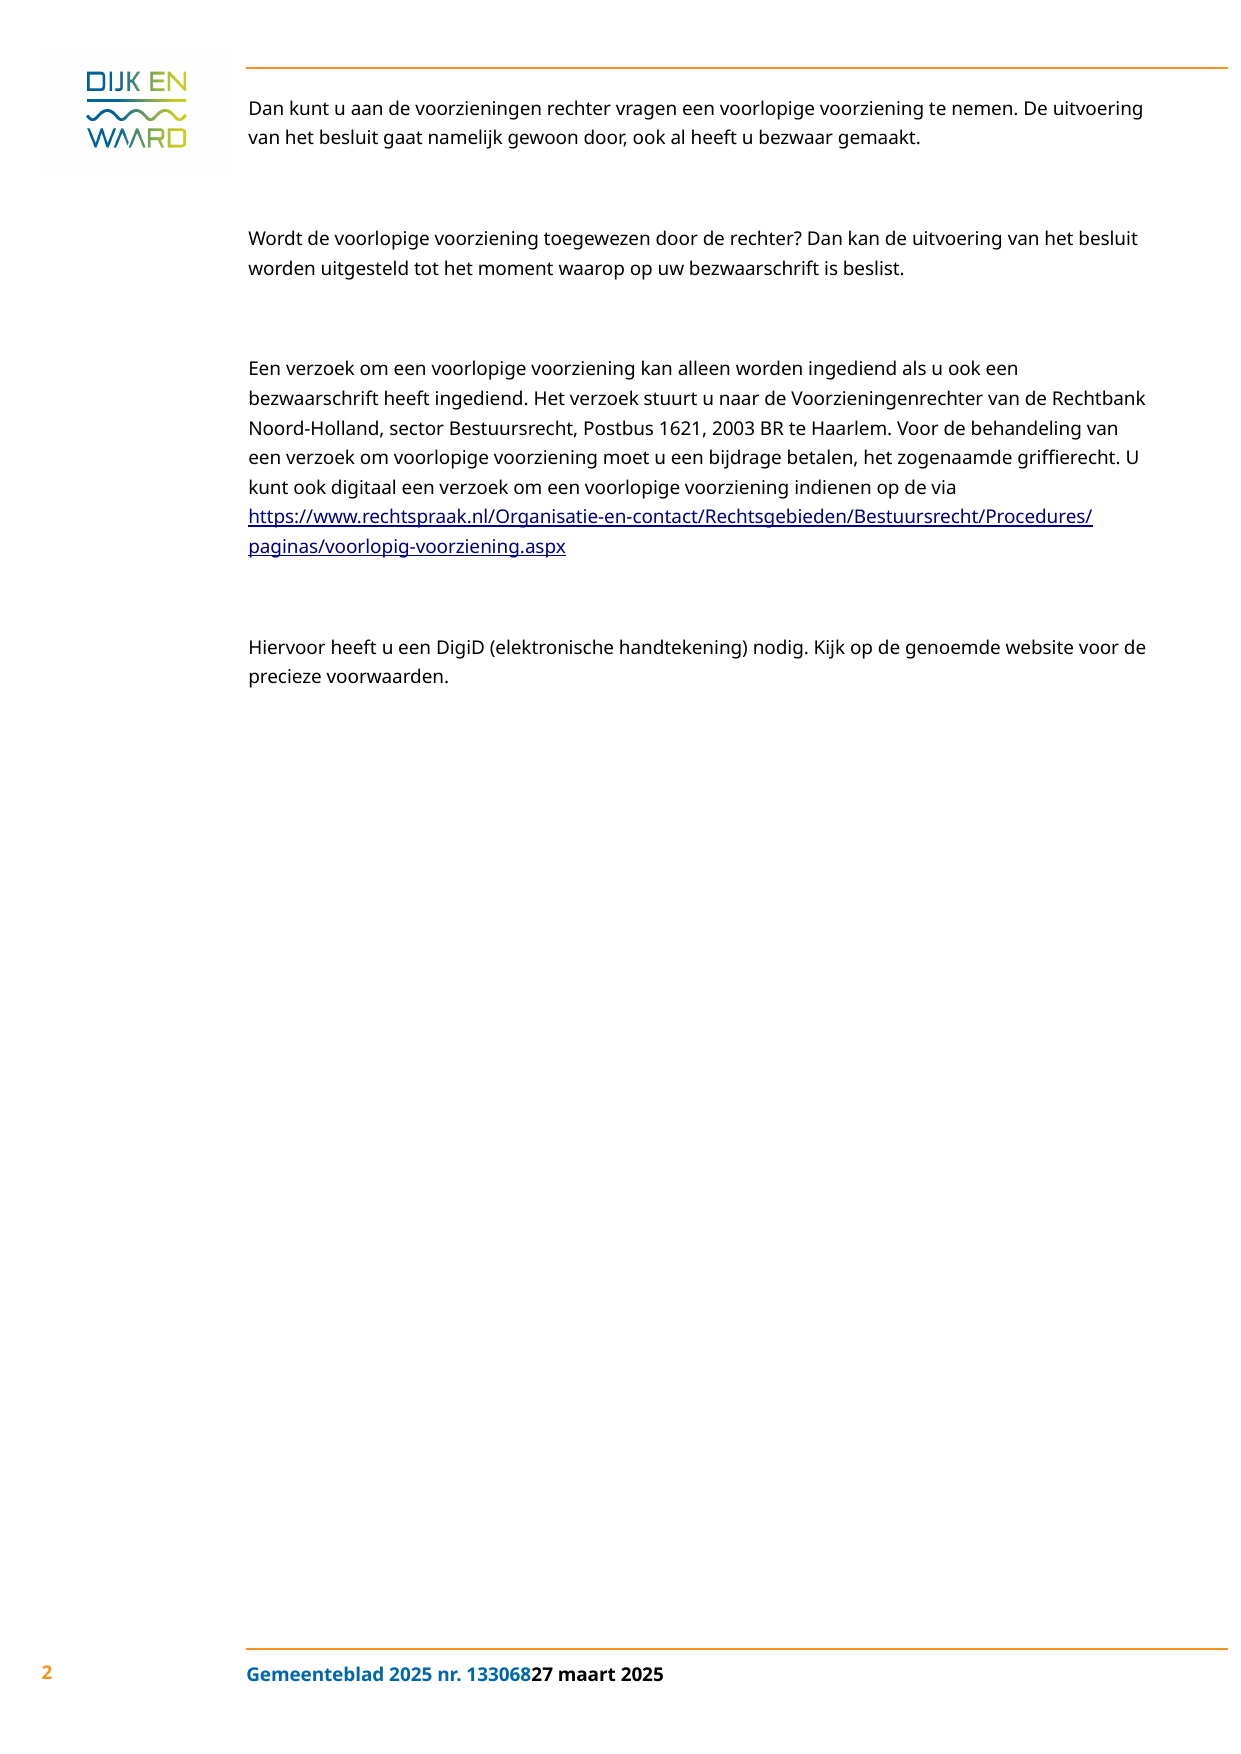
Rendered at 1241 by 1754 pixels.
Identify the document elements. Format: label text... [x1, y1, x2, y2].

text Wordt de voorlopige voorziening toegewezen door de rechter? Dan kan de uitvoering van het besluit worden uitgesteld tot het moment waarop op uw bezwaarschrift is beslist. [248, 225, 1152, 281]
text Hiervoor heeft u een DigiD (elektronische handtekening) nodig. Kijk op de genoemde website voor de precieze voorwaarden. [248, 634, 1152, 689]
text Een verzoek om een voorlopige voorziening kan alleen worden ingediend als u ook een bezwaarschrift heeft ingediend. Het verzoek stuurt u naar de Voorzieningenrechter van de Rechtbank Noord-Holland, sector Bestuursrecht, Postbus 1621, 2003 BR te Haarlem. Voor de behandeling van een verzoek om voorlopige voorziening moet u een bijdrage betalen, het zogenaamde griffierecht. U kunt ook digitaal een verzoek om een voorlopige voorziening indienen op de via https://www.rechtspraak.nl/Organisatie-en-contact/Rechtsgebieden/Bestuursrecht/Procedures/paginas/voorlopig-voorziening.aspx [248, 356, 1152, 559]
picture [41, 47, 231, 172]
text Dan kunt u aan de voorzieningen rechter vragen een voorlopige voorziening te nemen. De uitvoering van het besluit gaat namelijk gewoon door, ook al heeft u bezwaar gemaakt. [248, 95, 1152, 150]
